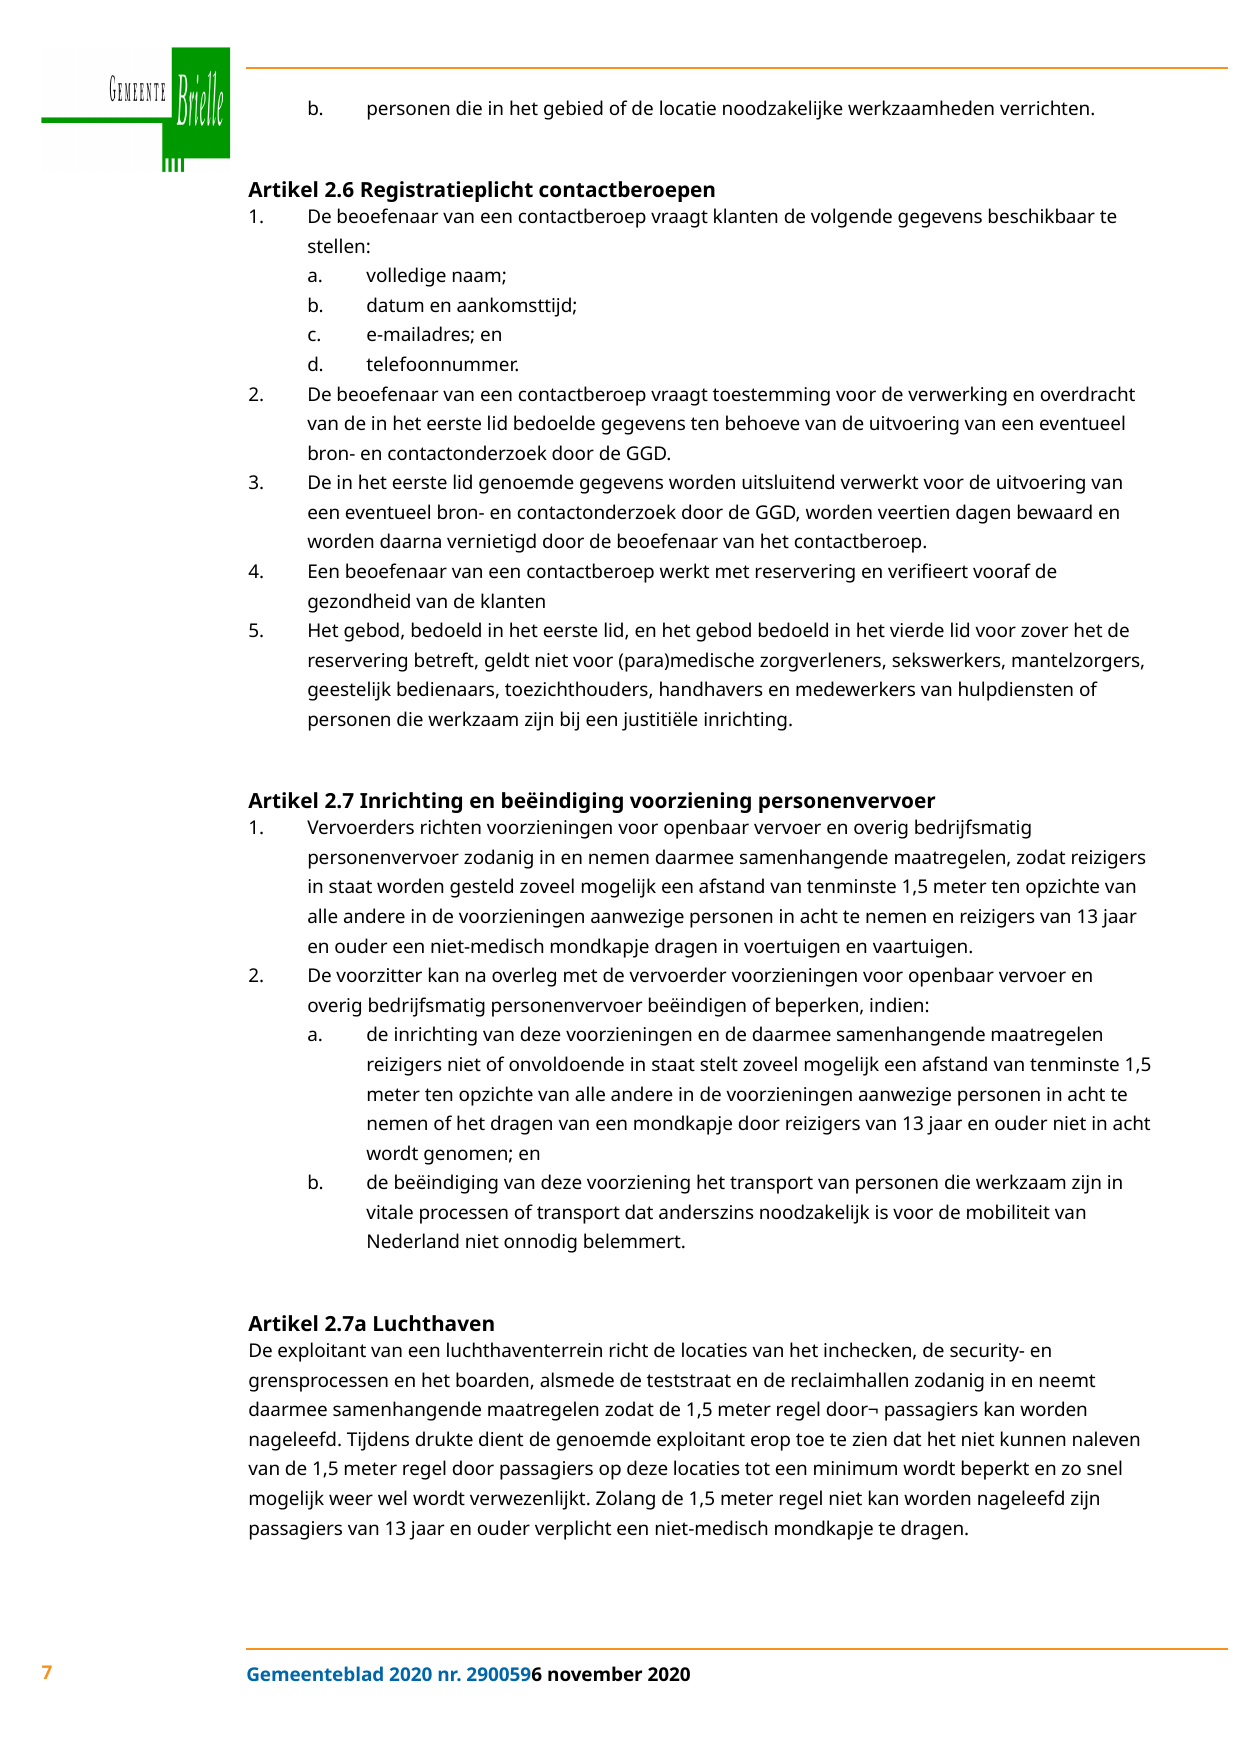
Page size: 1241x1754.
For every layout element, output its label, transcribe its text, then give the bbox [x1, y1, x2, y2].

text Artikel 2.7 Inrichting en beëindiging voorziening personenvervoer [248, 786, 1152, 814]
list De beoefenaar van een contactberoep vraagt toestemming voor de verwerking en overdracht van de in het eerste lid bedoelde gegevens ten behoeve van de uitvoering van een eventueel bron- en contactonderzoek door de GGD. [248, 381, 1152, 466]
list de inrichting van deze voorzieningen en de daarmee samenhangende maatregelen reizigers niet of onvoldoende in staat stelt zoveel mogelijk een afstand van tenminste 1,5 meter ten opzichte van alle andere in de voorzieningen aanwezige personen in acht te nemen of het dragen van een mondkapje door reizigers van 13 jaar en ouder niet in acht wordt genomen; en [307, 1022, 1152, 1166]
list De in het eerste lid genoemde gegevens worden uitsluitend verwerkt voor de uitvoering van een eventueel bron- en contactonderzoek door de GGD, worden veertien dagen bewaard en worden daarna vernietigd door de beoefenaar van het contactberoep. [248, 469, 1152, 554]
list e-mailadres; en [307, 322, 1152, 347]
text Artikel 2.6 Registratieplicht contactberoepen [248, 175, 1152, 203]
list Het gebod, bedoeld in het eerste lid, en het gebod bedoeld in het vierde lid voor zover het de reservering betreft, geldt niet voor (para)medische zorgverleners, sekswerkers, mantelzorgers, geestelijk bedienaars, toezichthouders, handhavers en medewerkers van hulpdiensten of personen die werkzaam zijn bij een justitiële inrichting. [248, 617, 1152, 732]
list volledige naam; [307, 262, 1152, 288]
list De voorzitter kan na overleg met de vervoerder voorzieningen voor openbaar vervoer en overig bedrijfsmatig personenvervoer beëindigen of beperken, indien: [248, 962, 1152, 1018]
picture [41, 47, 231, 172]
list telefoonnummer. [307, 351, 1152, 377]
list Een beoefenaar van een contactberoep werkt met reservering en verifieert vooraf de gezondheid van de klanten [248, 558, 1152, 613]
text De exploitant van een luchthaventerrein richt de locaties van het inchecken, de security- en grensprocessen en het boarden, alsmede de teststraat en de reclaimhallen zodanig in en neemt daarmee samenhangende maatregelen zodat de 1,5 meter regel door¬ passagiers kan worden nageleefd. Tijdens drukte dient de genoemde exploitant erop toe te zien dat het niet kunnen naleven van de 1,5 meter regel door passagiers op deze locaties tot een minimum wordt beperkt en zo snel mogelijk weer wel wordt verwezenlijkt. Zolang de 1,5 meter regel niet kan worden nageleefd zijn passagiers van 13 jaar en ouder verplicht een niet-medisch mondkapje te dragen. [248, 1337, 1152, 1540]
list De beoefenaar van een contactberoep vraagt klanten de volgende gegevens beschikbaar te stellen: [248, 203, 1152, 258]
list personen die in het gebied of de locatie noodzakelijke werkzaamheden verrichten. [307, 95, 1152, 121]
list Vervoerders richten voorzieningen voor openbaar vervoer en overig bedrijfsmatig personenvervoer zodanig in en nemen daarmee samenhangende maatregelen, zodat reizigers in staat worden gesteld zoveel mogelijk een afstand van tenminste 1,5 meter ten opzichte van alle andere in de voorzieningen aanwezige personen in acht te nemen en reizigers van 13 jaar en ouder een niet-medisch mondkapje dragen in voertuigen en vaartuigen. [248, 814, 1152, 959]
list datum en aankomsttijd; [307, 292, 1152, 318]
list de beëindiging van deze voorziening het transport van personen die werkzaam zijn in vitale processen of transport dat anderszins noodzakelijk is voor de mobiliteit van Nederland niet onnodig belemmert. [307, 1169, 1152, 1254]
text Artikel 2.7a Luchthaven [248, 1309, 1152, 1337]
